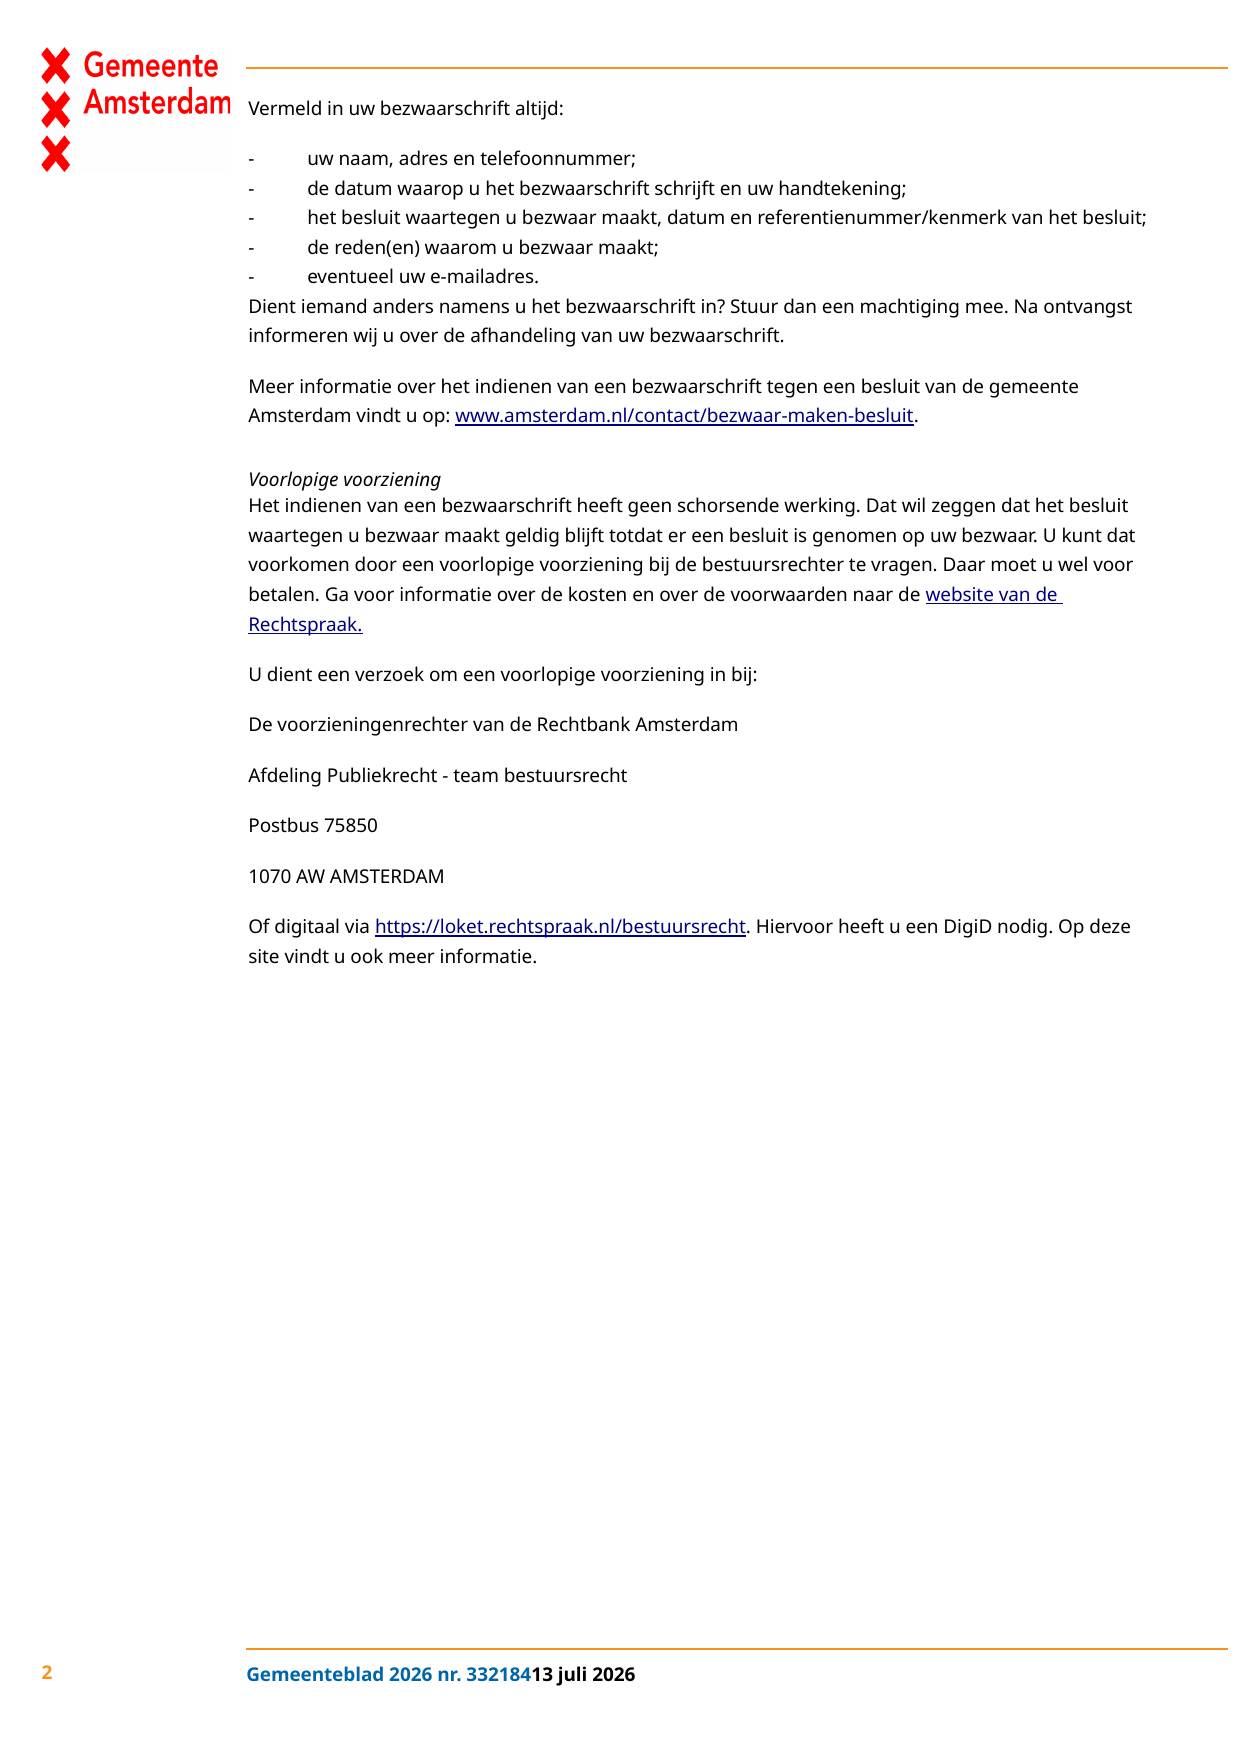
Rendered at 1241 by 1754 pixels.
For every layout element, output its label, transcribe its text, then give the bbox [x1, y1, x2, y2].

text Voorlopige voorziening [248, 467, 1152, 492]
text Het indienen van een bezwaarschrift heeft geen schorsende werking. Dat wil zeggen dat het besluit waartegen u bezwaar maakt geldig blijft totdat er een besluit is genomen op uw bezwaar. U kunt dat voorkomen door een voorlopige voorziening bij de bestuursrechter te vragen. Daar moet u wel voor betalen. Ga voor informatie over de kosten en over de voorwaarden naar de website van de Rechtspraak. [248, 492, 1152, 636]
text Meer informatie over het indienen van een bezwaarschrift tegen een besluit van de gemeente Amsterdam vindt u op: www.amsterdam.nl/contact/bezwaar-maken-besluit. [248, 373, 1152, 428]
text Postbus 75850 [248, 812, 1152, 838]
text Of digitaal via https://loket.rechtspraak.nl/bestuursrecht. Hiervoor heeft u een DigiD nodig. Op deze site vindt u ook meer informatie. [248, 913, 1152, 968]
text De voorzieningenrechter van de Rechtbank Amsterdam [248, 712, 1152, 737]
text 1070 AW AMSTERDAM [248, 863, 1152, 888]
list eventueel uw e-mailadres. [248, 263, 1152, 289]
list het besluit waartegen u bezwaar maakt, datum en referentienummer/kenmerk van het besluit; [248, 204, 1152, 230]
text Afdeling Publiekrecht - team bestuursrecht [248, 762, 1152, 788]
list de reden(en) waarom u bezwaar maakt; [248, 234, 1152, 260]
list uw naam, adres en telefoonnummer; [248, 145, 1152, 171]
text Dient iemand anders namens u het bezwaarschrift in? Stuur dan een machtiging mee. Na ontvangst informeren wij u over de afhandeling van uw bezwaarschrift. [248, 293, 1152, 348]
text U dient een verzoek om een voorlopige voorziening in bij: [248, 661, 1152, 687]
picture [41, 47, 231, 172]
text Vermeld in uw bezwaarschrift altijd: [248, 95, 1152, 121]
list de datum waarop u het bezwaarschrift schrijft en uw handtekening; [248, 175, 1152, 201]
